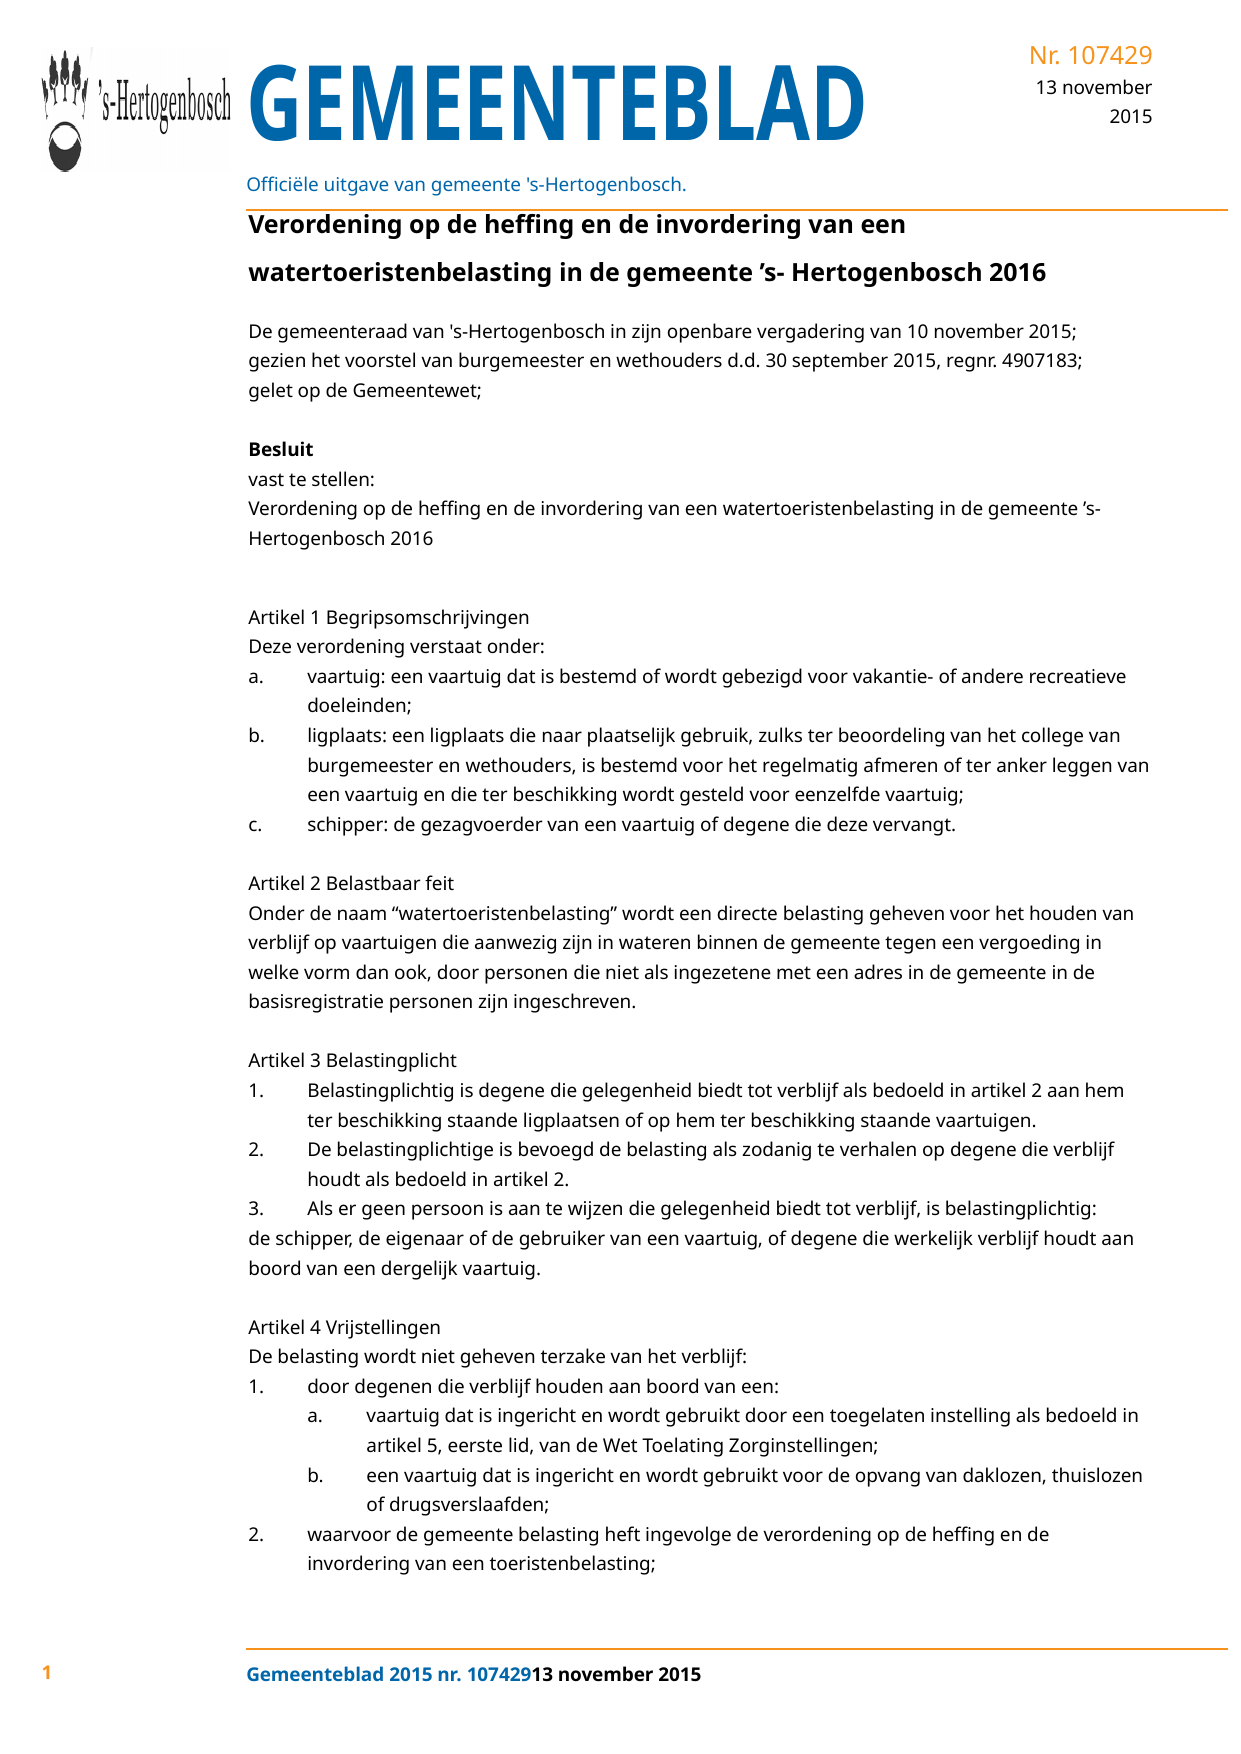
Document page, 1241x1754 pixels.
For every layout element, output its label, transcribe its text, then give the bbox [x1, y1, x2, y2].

text vast te stellen: [248, 466, 1152, 492]
list vaartuig dat is ingericht en wordt gebruikt door een toegelaten instelling als bedoeld in artikel 5, eerste lid, van de Wet Toelating Zorginstellingen; [307, 1403, 1152, 1458]
list een vaartuig dat is ingericht en wordt gebruikt voor de opvang van daklozen, thuislozen of drugsverslaafden; [307, 1462, 1152, 1517]
list vaartuig: een vaartuig dat is bestemd of wordt gebezigd voor vakantie- of andere recreatieve doeleinden; [248, 663, 1152, 718]
text De gemeenteraad van 's-Hertogenbosch in zijn openbare vergadering van 10 november 2015; [248, 318, 1152, 344]
list schipper: de gezagvoerder van een vaartuig of degene die deze vervangt. [248, 811, 1152, 837]
text Verordening op de heffing en de invordering van een watertoeristenbelasting in de gemeente ’s- Hertogenbosch 2016 [248, 211, 1152, 288]
text Artikel 2 Belastbaar feit [248, 870, 1152, 896]
list Belastingplichtig is degene die gelegenheid biedt tot verblijf als bedoeld in artikel 2 aan hem ter beschikking staande ligplaatsen of op hem ter beschikking staande vaartuigen. [248, 1077, 1152, 1132]
list De belastingplichtige is bevoegd de belasting als zodanig te verhalen op degene die verblijf houdt als bedoeld in artikel 2. [248, 1136, 1152, 1192]
list Als er geen persoon is aan te wijzen die gelegenheid biedt tot verblijf, is belastingplichtig: [248, 1196, 1152, 1221]
text De belasting wordt niet geheven terzake van het verblijf: [248, 1343, 1152, 1369]
text Artikel 1 Begripsomschrijvingen [248, 604, 1152, 629]
list door degenen die verblijf houden aan boord van een: [248, 1373, 1152, 1399]
text Besluit [248, 436, 1152, 462]
text Artikel 3 Belastingplicht [248, 1048, 1152, 1073]
list ligplaats: een ligplaats die naar plaatselijk gebruik, zulks ter beoordeling van het college van burgemeester en wethouders, is bestemd voor het regelmatig afmeren of ter anker leggen van een vaartuig en die ter beschikking wordt gesteld voor eenzelfde vaartuig; [248, 722, 1152, 807]
text Onder de naam “watertoeristenbelasting” wordt een directe belasting geheven voor het houden van verblijf op vaartuigen die aanwezig zijn in wateren binnen de gemeente tegen een vergoeding in welke vorm dan ook, door personen die niet als ingezetene met een adres in de gemeente in de basisregistratie personen zijn ingeschreven. [248, 900, 1152, 1014]
text Deze verordening verstaat onder: [248, 633, 1152, 659]
text de schipper, de eigenaar of de gebruiker van een vaartuig, of degene die werkelijk verblijf houdt aan boord van een dergelijk vaartuig. [248, 1225, 1152, 1280]
text gezien het voorstel van burgemeester en wethouders d.d. 30 september 2015, regnr. 4907183; [248, 347, 1152, 373]
text Verordening op de heffing en de invordering van een watertoeristenbelasting in de gemeente ’s-Hertogenbosch 2016 [248, 495, 1152, 551]
text Artikel 4 Vrijstellingen [248, 1314, 1152, 1339]
picture [41, 47, 231, 172]
text gelet op de Gemeentewet; [248, 377, 1152, 403]
list waarvoor de gemeente belasting heft ingevolge de verordening op de heffing en de invordering van een toeristenbelasting; [248, 1521, 1152, 1576]
